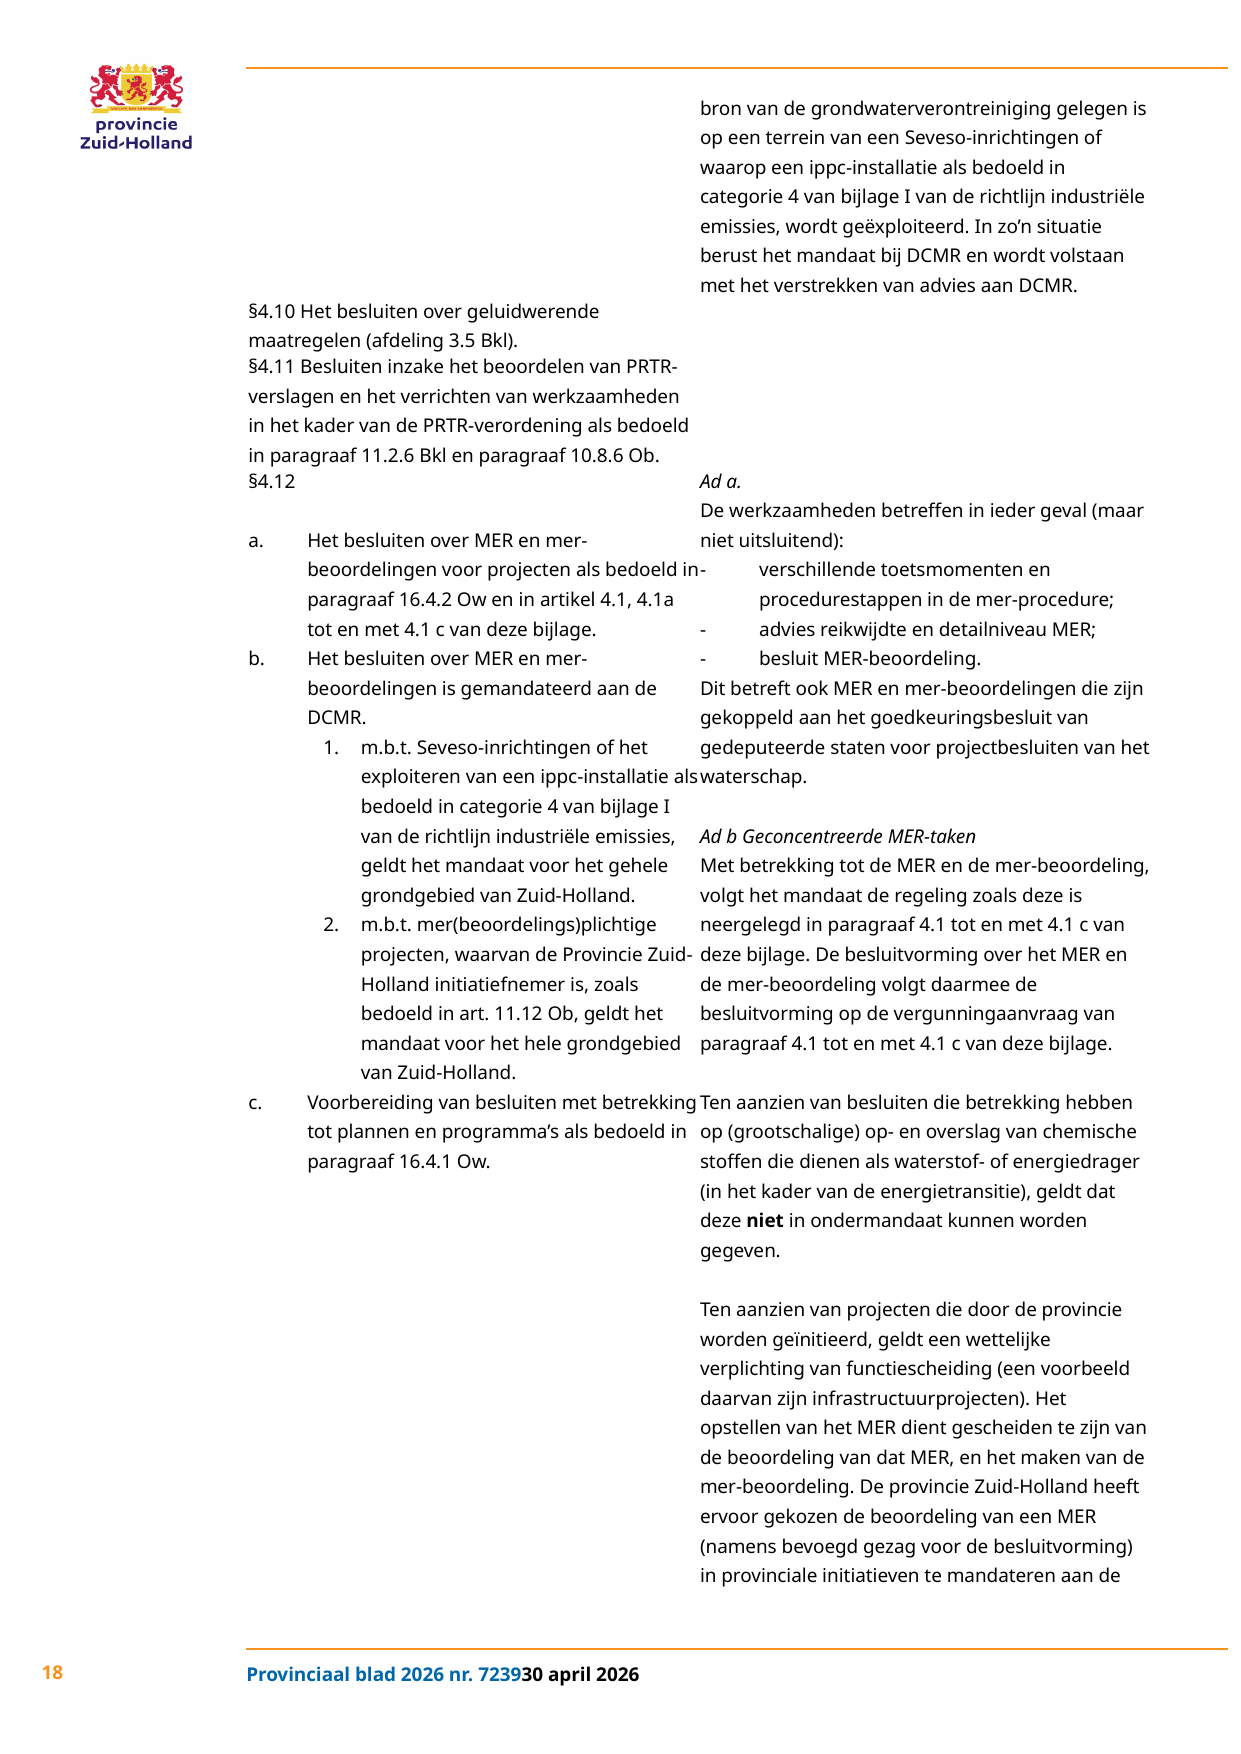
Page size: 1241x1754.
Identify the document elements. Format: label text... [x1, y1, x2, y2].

table_cell [700, 298, 1152, 353]
table_cell Ad a. De werkzaamheden betreffen in ieder geval (maar niet uitsluitend): verschillende toetsmomenten en procedurestappen in de mer-procedure; advies reikwijdte en detailniveau MER; besluit MER-beoordeling. Dit betreft ook MER en mer-beoordelingen die zijn gekoppeld aan het goedkeuringsbesluit van gedeputeerde staten voor projectbesluiten van het waterschap. Ad b Geconcentreerde MER-taken Met betrekking tot de MER en de mer-beoordeling, volgt het mandaat de regeling zoals deze is neergelegd in paragraaf 4.1 tot en met 4.1 c van deze bijlage. De besluitvorming over het MER en de mer-beoordeling volgt daarmee de besluitvorming op de vergunningaanvraag van paragraaf 4.1 tot en met 4.1 c van deze bijlage. Ten aanzien van besluiten die betrekking hebben op (grootschalige) op- en overslag van chemische stoffen die dienen als waterstof- of energiedrager (in het kader van de energietransitie), geldt dat deze niet in ondermandaat kunnen worden gegeven. Ten aanzien van projecten die door de provincie worden geïnitieerd, geldt een wettelijke verplichting van functiescheiding (een voorbeeld daarvan zijn infrastructuurprojecten). Het opstellen van het MER dient gescheiden te zijn van de beoordeling van dat MER, en het maken van de mer-beoordeling. De provincie Zuid-Holland heeft ervoor gekozen de beoordeling van een MER (namens bevoegd gezag voor de besluitvorming) in provinciale initiatieven te mandateren aan de [700, 468, 1152, 1588]
table_cell §4.11 Besluiten inzake het beoordelen van PRTR-verslagen en het verrichten van werkzaamheden in het kader van de PRTR-verordening als bedoeld in paragraaf 11.2.6 Bkl en paragraaf 10.8.6 Ob. [248, 353, 700, 468]
table_cell §4.12 Het besluiten over MER en mer-beoordelingen voor projecten als bedoeld in paragraaf 16.4.2 Ow en in artikel 4.1, 4.1a tot en met 4.1 c van deze bijlage. Het besluiten over MER en mer-beoordelingen is gemandateerd aan de DCMR. m.b.t. Seveso-inrichtingen of het exploiteren van een ippc-installatie als bedoeld in categorie 4 van bijlage I van de richtlijn industriële emissies, geldt het mandaat voor het gehele grondgebied van Zuid-Holland. m.b.t. mer(beoordelings)plichtige projecten, waarvan de Provincie Zuid-Holland initiatiefnemer is, zoals bedoeld in art. 11.12 Ob, geldt het mandaat voor het hele grondgebied van Zuid-Holland. Voorbereiding van besluiten met betrekking tot plannen en programma’s als bedoeld in paragraaf 16.4.1 Ow. [248, 468, 700, 1588]
table_cell bron van de grondwaterverontreiniging gelegen is op een terrein van een Seveso-inrichtingen of waarop een ippc-installatie als bedoeld in categorie 4 van bijlage I van de richtlijn industriële emissies, wordt geëxploiteerd. In zo’n situatie berust het mandaat bij DCMR en wordt volstaan met het verstrekken van advies aan DCMR. [700, 95, 1152, 298]
picture [41, 47, 231, 172]
table_cell §4.10 Het besluiten over geluidwerende maatregelen (afdeling 3.5 Bkl). [248, 298, 700, 353]
table_cell [700, 353, 1152, 468]
table_cell [248, 95, 700, 298]
